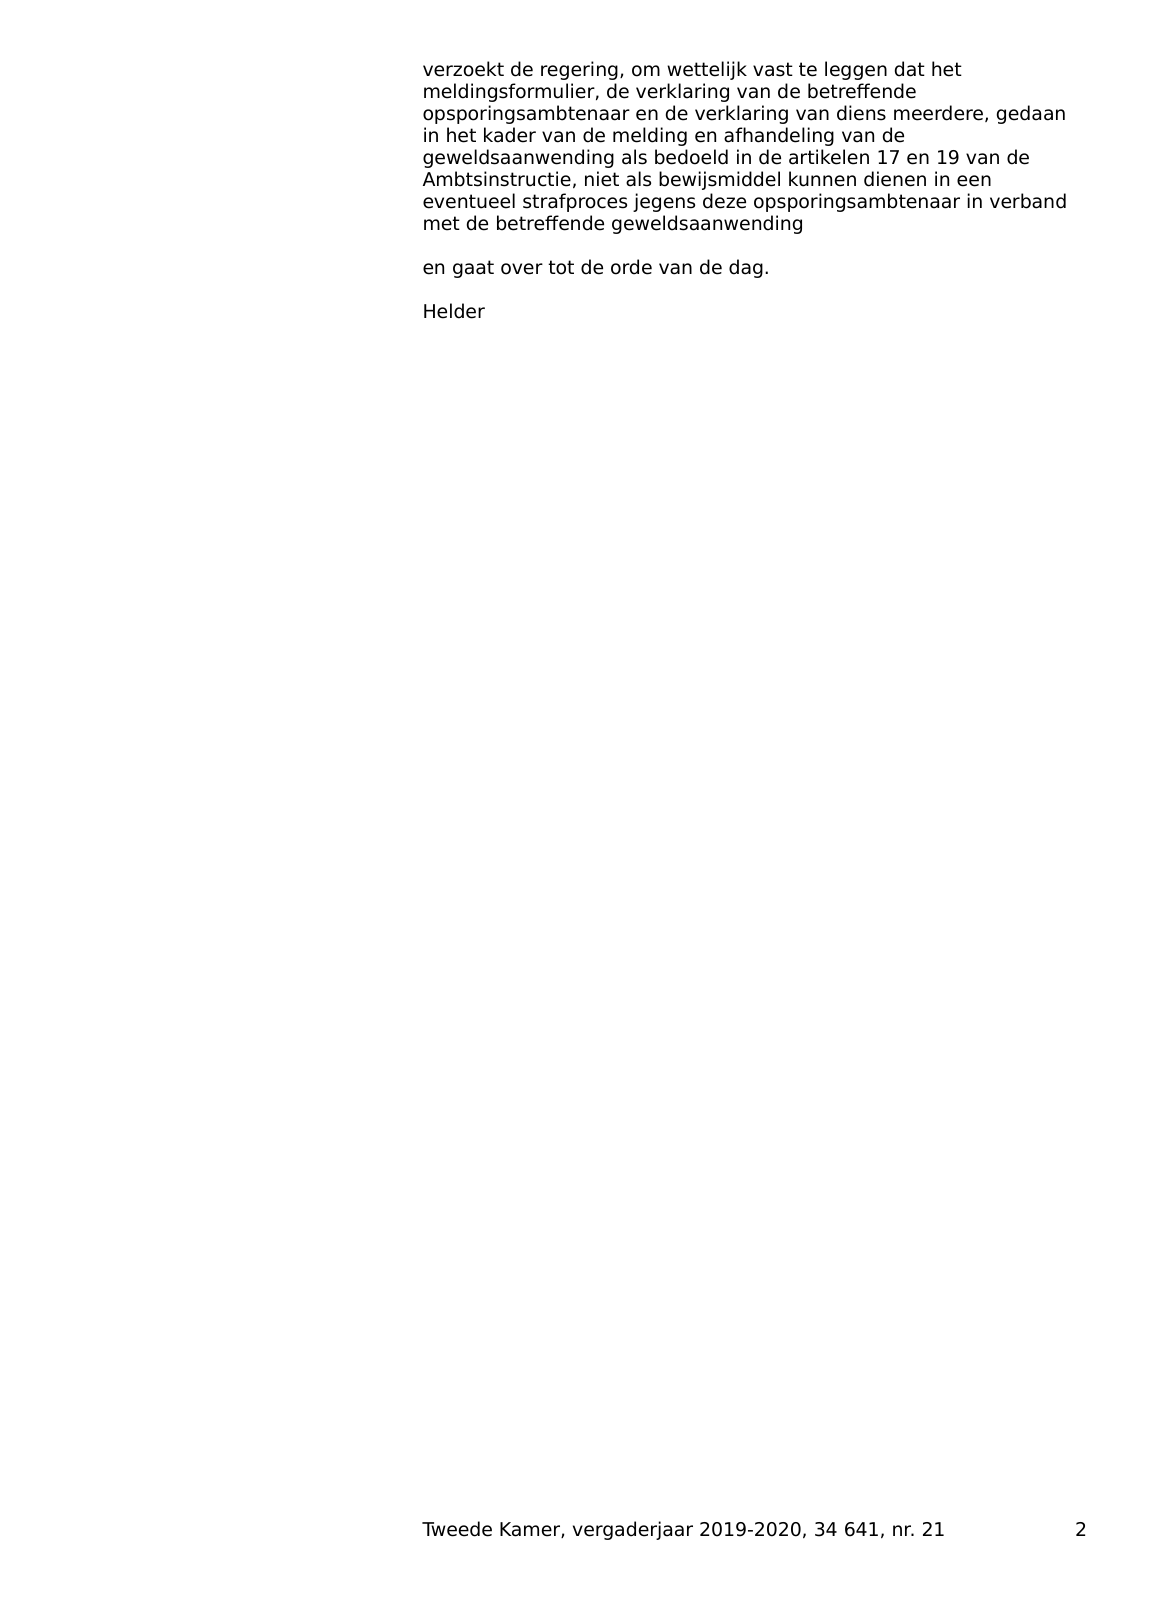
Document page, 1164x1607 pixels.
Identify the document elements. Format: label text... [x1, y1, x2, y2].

text Helder [422, 301, 1087, 323]
text en gaat over tot de orde van de dag. [422, 257, 1087, 279]
text verzoekt de regering, om wettelijk vast te leggen dat het meldingsformulier, de verklaring van de betreffende opsporingsambtenaar en de verklaring van diens meerdere, gedaan in het kader van de melding en afhandeling van de geweldsaanwending als bedoeld in de artikelen 17 en 19 van de Ambtsinstructie, niet als bewijsmiddel kunnen dienen in een eventueel strafproces jegens deze opsporingsambtenaar in verband met de betreffende geweldsaanwending [422, 59, 1087, 235]
